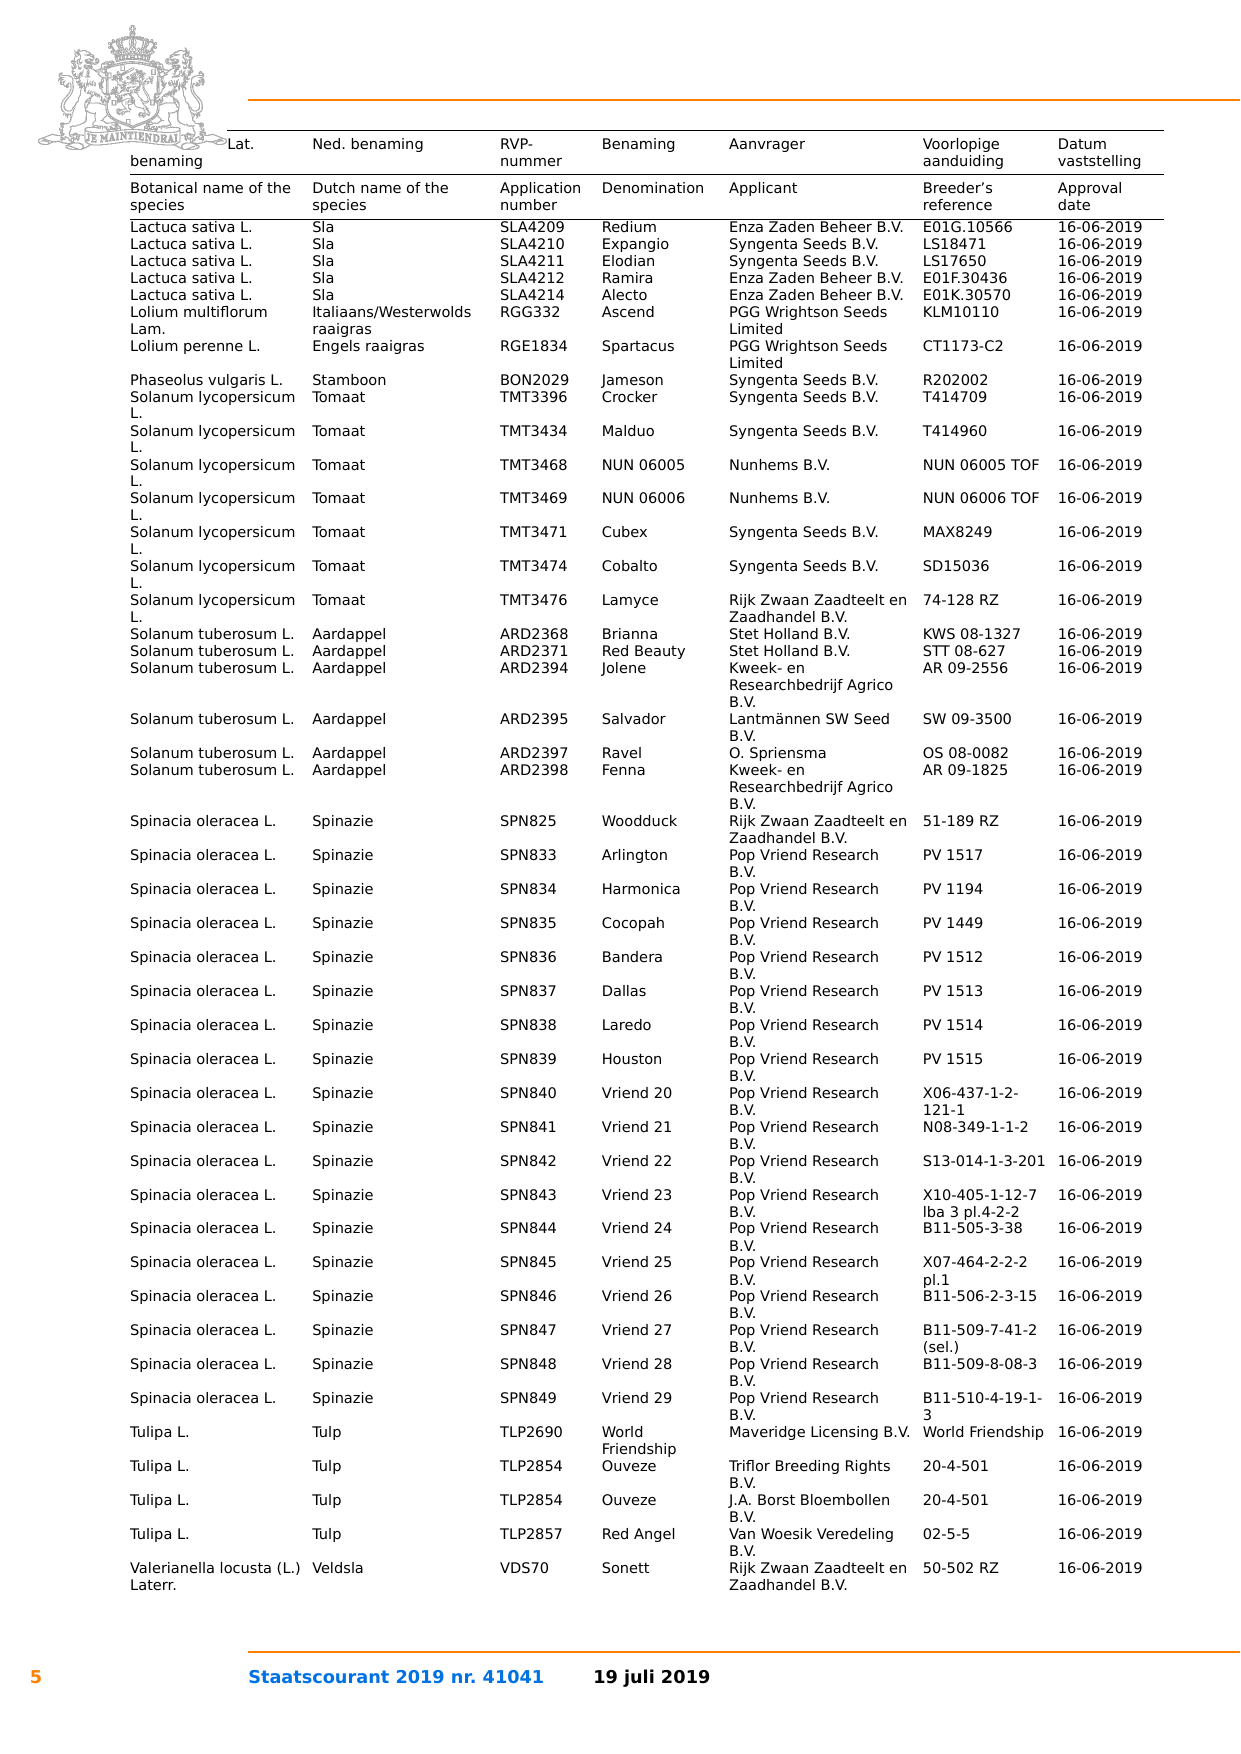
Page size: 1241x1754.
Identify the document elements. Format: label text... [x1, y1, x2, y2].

table_cell 16-06-2019 [1052, 660, 1163, 711]
table_cell Spinazie [306, 1017, 494, 1051]
table_cell 16-06-2019 [1052, 1186, 1163, 1220]
table_cell Spinacia oleracea L. [130, 881, 306, 915]
table_cell Syngenta Seeds B.V. [723, 236, 917, 253]
table_cell ARD2371 [494, 643, 596, 660]
table_cell Tulipa L. [130, 1492, 306, 1526]
table_cell Pop Vriend Research B.V. [723, 1186, 917, 1220]
table_cell Nunhems B.V. [723, 456, 917, 490]
table_cell Rijk Zwaan Zaadteelt en Zaadhandel B.V. [723, 1560, 917, 1594]
table_cell Tulp [306, 1492, 494, 1526]
table_cell 16-06-2019 [1052, 1322, 1163, 1356]
table_cell SPN834 [494, 881, 596, 915]
table_cell Spinazie [306, 915, 494, 949]
table_cell 16-06-2019 [1052, 1424, 1163, 1458]
table_cell 16-06-2019 [1052, 423, 1163, 456]
table_cell Salvador [596, 711, 723, 745]
table_cell T414709 [917, 389, 1052, 422]
table_cell TMT3468 [494, 456, 596, 490]
table_cell Phaseolus vulgaris L. [130, 371, 306, 388]
table_cell 16-06-2019 [1052, 1492, 1163, 1526]
table_cell Lactuca sativa L. [130, 287, 306, 303]
table_cell NUN 06006 TOF [917, 490, 1052, 524]
table_cell Spinacia oleracea L. [130, 1390, 306, 1424]
table_cell O. Spriensma [723, 745, 917, 762]
table_cell Pop Vriend Research B.V. [723, 1220, 917, 1254]
table_cell SPN847 [494, 1322, 596, 1356]
table_cell Lactuca sativa L. [130, 236, 306, 253]
table_cell SPN841 [494, 1119, 596, 1152]
table_cell Pop Vriend Research B.V. [723, 915, 917, 949]
table_cell TMT3469 [494, 490, 596, 524]
table_cell Spinazie [306, 1119, 494, 1152]
table_cell Spinacia oleracea L. [130, 1356, 306, 1390]
table_cell 16-06-2019 [1052, 762, 1163, 813]
table_cell SPN825 [494, 813, 596, 847]
table_cell J.A. Borst Bloembollen B.V. [723, 1492, 917, 1526]
table_cell Ouveze [596, 1458, 723, 1492]
table_cell Denomination [596, 175, 723, 219]
table_cell Ouveze [596, 1492, 723, 1526]
table_cell Spinacia oleracea L. [130, 983, 306, 1017]
table_cell Ramira [596, 270, 723, 287]
table_cell LS18471 [917, 236, 1052, 253]
table_cell Applicant [723, 175, 917, 219]
table_cell Tomaat [306, 389, 494, 422]
table_cell Lolium perenne L. [130, 338, 306, 371]
table_cell SPN842 [494, 1153, 596, 1186]
table_cell Solanum lycopersicum L. [130, 592, 306, 626]
table_cell AR 09-1825 [917, 762, 1052, 813]
table_cell Houston [596, 1051, 723, 1084]
picture [38, 25, 227, 150]
table_cell SPN839 [494, 1051, 596, 1084]
table_cell Pop Vriend Research B.V. [723, 1322, 917, 1356]
table_cell Vriend 28 [596, 1356, 723, 1390]
table_cell Pop Vriend Research B.V. [723, 983, 917, 1017]
table_cell Cubex [596, 524, 723, 558]
table_cell 16-06-2019 [1052, 558, 1163, 592]
table_cell Lamyce [596, 592, 723, 626]
table_cell OS 08-0082 [917, 745, 1052, 762]
table_cell Solanum tuberosum L. [130, 660, 306, 711]
table_cell Spinacia oleracea L. [130, 1220, 306, 1254]
table_cell Sla [306, 253, 494, 269]
table_cell NUN 06005 TOF [917, 456, 1052, 490]
table_cell Vriend 21 [596, 1119, 723, 1152]
table_cell E01F.30436 [917, 270, 1052, 287]
table_cell 16-06-2019 [1052, 1085, 1163, 1118]
table_cell Kweek- en Researchbedrijf Agrico B.V. [723, 660, 917, 711]
table_cell Spinazie [306, 847, 494, 881]
table_cell 16-06-2019 [1052, 1220, 1163, 1254]
table_cell Vriend 24 [596, 1220, 723, 1254]
table_cell PV 1512 [917, 949, 1052, 983]
table_cell Van Woesik Veredeling B.V. [723, 1526, 917, 1560]
table_cell ARD2398 [494, 762, 596, 813]
table_cell Spinazie [306, 1085, 494, 1118]
table_cell Pop Vriend Research B.V. [723, 1390, 917, 1424]
table_cell Vriend 29 [596, 1390, 723, 1424]
table_cell Ravel [596, 745, 723, 762]
table_cell 02-5-5 [917, 1526, 1052, 1560]
table_cell 20-4-501 [917, 1492, 1052, 1526]
table_cell SPN849 [494, 1390, 596, 1424]
table_cell 20-4-501 [917, 1458, 1052, 1492]
table_cell LS17650 [917, 253, 1052, 269]
table_cell NUN 06006 [596, 490, 723, 524]
table_cell Sla [306, 287, 494, 303]
table_cell Crocker [596, 389, 723, 422]
table_cell X06-437-1-2-121-1 [917, 1085, 1052, 1118]
table_cell TMT3471 [494, 524, 596, 558]
table_cell Pop Vriend Research B.V. [723, 1254, 917, 1288]
table_cell Maveridge Licensing B.V. [723, 1424, 917, 1458]
table_cell Pop Vriend Research B.V. [723, 1119, 917, 1152]
table_cell 16-06-2019 [1052, 1153, 1163, 1186]
table_cell Spinacia oleracea L. [130, 1017, 306, 1051]
table_cell Syngenta Seeds B.V. [723, 371, 917, 388]
table_cell SLA4212 [494, 270, 596, 287]
table_cell Tulipa L. [130, 1458, 306, 1492]
table_cell SPN848 [494, 1356, 596, 1390]
table_cell Bandera [596, 949, 723, 983]
table_cell Lolium multiflorum Lam. [130, 304, 306, 337]
table_cell Laredo [596, 1017, 723, 1051]
table_header Lat. benaming [130, 131, 306, 174]
table_cell Pop Vriend Research B.V. [723, 847, 917, 881]
table_cell E01G.10566 [917, 220, 1052, 236]
table_cell SPN838 [494, 1017, 596, 1051]
table_cell Engels raaigras [306, 338, 494, 371]
table_cell Tomaat [306, 490, 494, 524]
table_cell Pop Vriend Research B.V. [723, 1051, 917, 1084]
table_cell Woodduck [596, 813, 723, 847]
table_cell Spinazie [306, 1356, 494, 1390]
table_cell 16-06-2019 [1052, 813, 1163, 847]
table_cell Dutch name of the species [306, 175, 494, 219]
table_cell Spinazie [306, 881, 494, 915]
table_cell Solanum tuberosum L. [130, 711, 306, 745]
table_cell Dallas [596, 983, 723, 1017]
table_cell Vriend 26 [596, 1288, 723, 1322]
table_cell Tomaat [306, 456, 494, 490]
table_cell Enza Zaden Beheer B.V. [723, 220, 917, 236]
table_cell Vriend 25 [596, 1254, 723, 1288]
table_cell Solanum tuberosum L. [130, 643, 306, 660]
table_cell 16-06-2019 [1052, 456, 1163, 490]
table_cell ARD2368 [494, 626, 596, 643]
table_cell SPN845 [494, 1254, 596, 1288]
table_cell RGG332 [494, 304, 596, 337]
table_cell Pop Vriend Research B.V. [723, 881, 917, 915]
table_cell 16-06-2019 [1052, 220, 1163, 236]
table_cell Brianna [596, 626, 723, 643]
table_cell 16-06-2019 [1052, 949, 1163, 983]
table_cell Pop Vriend Research B.V. [723, 1085, 917, 1118]
table_cell Vriend 20 [596, 1085, 723, 1118]
table_cell SPN836 [494, 949, 596, 983]
table_cell Vriend 23 [596, 1186, 723, 1220]
table_cell SLA4210 [494, 236, 596, 253]
table_cell Cocopah [596, 915, 723, 949]
table_cell S13-014-1-3-201 [917, 1153, 1052, 1186]
table_cell X07-464-2-2-2 pl.1 [917, 1254, 1052, 1288]
table_cell PGG Wrightson Seeds Limited [723, 304, 917, 337]
table_cell Red Angel [596, 1526, 723, 1560]
table_cell Pop Vriend Research B.V. [723, 1153, 917, 1186]
table_cell 16-06-2019 [1052, 1458, 1163, 1492]
table_cell TMT3396 [494, 389, 596, 422]
table_cell SPN843 [494, 1186, 596, 1220]
table_cell KWS 08-1327 [917, 626, 1052, 643]
table_cell Spinacia oleracea L. [130, 949, 306, 983]
table_cell 16-06-2019 [1052, 711, 1163, 745]
table_cell AR 09-2556 [917, 660, 1052, 711]
table_cell Lantmännen SW Seed B.V. [723, 711, 917, 745]
table_cell 16-06-2019 [1052, 1390, 1163, 1424]
table_cell PGG Wrightson Seeds Limited [723, 338, 917, 371]
table_cell Spinacia oleracea L. [130, 847, 306, 881]
table_cell Nunhems B.V. [723, 490, 917, 524]
table_cell TMT3434 [494, 423, 596, 456]
table_cell Enza Zaden Beheer B.V. [723, 287, 917, 303]
table_cell Solanum tuberosum L. [130, 626, 306, 643]
table_cell Aardappel [306, 643, 494, 660]
table_cell VDS70 [494, 1560, 596, 1594]
table_cell Sonett [596, 1560, 723, 1594]
table_cell 16-06-2019 [1052, 1288, 1163, 1322]
table_cell SLA4211 [494, 253, 596, 269]
table_cell Jolene [596, 660, 723, 711]
table_cell PV 1514 [917, 1017, 1052, 1051]
table_cell 16-06-2019 [1052, 371, 1163, 388]
table_cell Triflor Breeding Rights B.V. [723, 1458, 917, 1492]
table_cell Stet Holland B.V. [723, 643, 917, 660]
table_cell 51-189 RZ [917, 813, 1052, 847]
table_cell Spinacia oleracea L. [130, 1153, 306, 1186]
table_cell Tulp [306, 1526, 494, 1560]
table_cell SD15036 [917, 558, 1052, 592]
table_cell World Friendship [917, 1424, 1052, 1458]
table_cell PV 1513 [917, 983, 1052, 1017]
table_cell Solanum lycopersicum L. [130, 423, 306, 456]
table_cell 16-06-2019 [1052, 490, 1163, 524]
table_cell SPN837 [494, 983, 596, 1017]
table_header Voorlopige aanduiding [917, 131, 1052, 174]
table_cell Fenna [596, 762, 723, 813]
table_cell Vriend 27 [596, 1322, 723, 1356]
table_cell Spinacia oleracea L. [130, 1186, 306, 1220]
table_cell SLA4214 [494, 287, 596, 303]
table_cell Jameson [596, 371, 723, 388]
table_cell World Friendship [596, 1424, 723, 1458]
table_cell ARD2394 [494, 660, 596, 711]
table_cell B11-505-3-38 [917, 1220, 1052, 1254]
table_cell Spinazie [306, 1288, 494, 1322]
table_cell Lactuca sativa L. [130, 220, 306, 236]
table_cell Tomaat [306, 592, 494, 626]
table_cell 16-06-2019 [1052, 745, 1163, 762]
table_cell Tomaat [306, 558, 494, 592]
table_cell Solanum lycopersicum L. [130, 490, 306, 524]
table_cell R202002 [917, 371, 1052, 388]
table_cell PV 1517 [917, 847, 1052, 881]
table_cell Alecto [596, 287, 723, 303]
table_cell Spinacia oleracea L. [130, 915, 306, 949]
table_cell Valerianella locusta (L.) Laterr. [130, 1560, 306, 1594]
table_cell 16-06-2019 [1052, 1017, 1163, 1051]
table_cell N08-349-1-1-2 [917, 1119, 1052, 1152]
table_cell 16-06-2019 [1052, 915, 1163, 949]
table_cell MAX8249 [917, 524, 1052, 558]
table_cell 50-502 RZ [917, 1560, 1052, 1594]
table_cell B11-509-8-08-3 [917, 1356, 1052, 1390]
table_cell Sla [306, 236, 494, 253]
table_cell Syngenta Seeds B.V. [723, 253, 917, 269]
table_cell Stamboon [306, 371, 494, 388]
table_cell Spinazie [306, 1322, 494, 1356]
table_cell Spinacia oleracea L. [130, 1119, 306, 1152]
table_cell Aardappel [306, 762, 494, 813]
table_cell Elodian [596, 253, 723, 269]
table_cell Enza Zaden Beheer B.V. [723, 270, 917, 287]
table_cell ARD2395 [494, 711, 596, 745]
table_cell 16-06-2019 [1052, 270, 1163, 287]
table_cell Solanum lycopersicum L. [130, 389, 306, 422]
table_cell Solanum lycopersicum L. [130, 456, 306, 490]
table_header Ned. benaming [306, 131, 494, 174]
table_cell 16-06-2019 [1052, 304, 1163, 337]
table_cell Tulipa L. [130, 1424, 306, 1458]
table_cell Tulipa L. [130, 1526, 306, 1560]
table_cell B11-510-4-19-1-3 [917, 1390, 1052, 1424]
table_cell Syngenta Seeds B.V. [723, 423, 917, 456]
table_cell STT 08-627 [917, 643, 1052, 660]
table_cell 16-06-2019 [1052, 338, 1163, 371]
table_cell TLP2854 [494, 1492, 596, 1526]
table_cell RGE1834 [494, 338, 596, 371]
table_cell 16-06-2019 [1052, 253, 1163, 269]
table_cell 16-06-2019 [1052, 1051, 1163, 1084]
table_cell Syngenta Seeds B.V. [723, 558, 917, 592]
table_cell Stet Holland B.V. [723, 626, 917, 643]
table_cell Rijk Zwaan Zaadteelt en Zaadhandel B.V. [723, 592, 917, 626]
table_cell X10-405-1-12-7 lba 3 pl.4-2-2 [917, 1186, 1052, 1220]
table_cell Spinazie [306, 1153, 494, 1186]
table_cell 16-06-2019 [1052, 626, 1163, 643]
table_cell Lactuca sativa L. [130, 253, 306, 269]
table_cell Spinacia oleracea L. [130, 1085, 306, 1118]
table_cell T414960 [917, 423, 1052, 456]
table_cell Tomaat [306, 524, 494, 558]
table_cell Harmonica [596, 881, 723, 915]
table_cell 16-06-2019 [1052, 847, 1163, 881]
table_cell 16-06-2019 [1052, 1526, 1163, 1560]
table_cell Solanum lycopersicum L. [130, 524, 306, 558]
table_cell Ascend [596, 304, 723, 337]
table_cell Spinazie [306, 1254, 494, 1288]
table_cell Spinazie [306, 1186, 494, 1220]
table_cell Sla [306, 270, 494, 287]
table_cell TLP2854 [494, 1458, 596, 1492]
table_cell Application number [494, 175, 596, 219]
table_cell Approval date [1052, 175, 1163, 219]
table_cell SPN844 [494, 1220, 596, 1254]
table_cell 16-06-2019 [1052, 592, 1163, 626]
table_cell Red Beauty [596, 643, 723, 660]
table_cell 16-06-2019 [1052, 1254, 1163, 1288]
table_cell Breeder’s reference [917, 175, 1052, 219]
table_cell TMT3476 [494, 592, 596, 626]
table_cell PV 1194 [917, 881, 1052, 915]
table_cell Aardappel [306, 660, 494, 711]
table_cell Veldsla [306, 1560, 494, 1594]
table_cell Redium [596, 220, 723, 236]
table_cell Vriend 22 [596, 1153, 723, 1186]
table_cell CT1173-C2 [917, 338, 1052, 371]
table_cell 16-06-2019 [1052, 236, 1163, 253]
table_cell B11-509-7-41-2 (sel.) [917, 1322, 1052, 1356]
table_cell Aardappel [306, 626, 494, 643]
table_cell Malduo [596, 423, 723, 456]
table_cell Sla [306, 220, 494, 236]
table_cell 16-06-2019 [1052, 287, 1163, 303]
table_cell Syngenta Seeds B.V. [723, 389, 917, 422]
table_header Benaming [596, 131, 723, 174]
table_cell 16-06-2019 [1052, 389, 1163, 422]
table_cell Aardappel [306, 711, 494, 745]
table_cell Spinazie [306, 949, 494, 983]
table_cell 16-06-2019 [1052, 1560, 1163, 1594]
table_cell 16-06-2019 [1052, 1119, 1163, 1152]
table_cell 16-06-2019 [1052, 881, 1163, 915]
table_cell TMT3474 [494, 558, 596, 592]
table_cell 16-06-2019 [1052, 643, 1163, 660]
table_cell SPN833 [494, 847, 596, 881]
table_cell Pop Vriend Research B.V. [723, 949, 917, 983]
table_cell SPN835 [494, 915, 596, 949]
table_cell PV 1515 [917, 1051, 1052, 1084]
table_cell BON2029 [494, 371, 596, 388]
table_cell 16-06-2019 [1052, 1356, 1163, 1390]
table_cell E01K.30570 [917, 287, 1052, 303]
table_cell SPN840 [494, 1085, 596, 1118]
table_header Datum vaststelling [1052, 131, 1163, 174]
table_cell Kweek- en Researchbedrijf Agrico B.V. [723, 762, 917, 813]
table_cell Spinacia oleracea L. [130, 813, 306, 847]
table_cell Tulp [306, 1424, 494, 1458]
table_cell SLA4209 [494, 220, 596, 236]
table_cell Spinazie [306, 983, 494, 1017]
table_cell Rijk Zwaan Zaadteelt en Zaadhandel B.V. [723, 813, 917, 847]
table_cell Italiaans/Westerwolds raaigras [306, 304, 494, 337]
table_cell Botanical name of the species [130, 175, 306, 219]
table_cell Solanum tuberosum L. [130, 762, 306, 813]
table_cell Aardappel [306, 745, 494, 762]
table_cell Spinazie [306, 1220, 494, 1254]
table_cell PV 1449 [917, 915, 1052, 949]
table_cell 16-06-2019 [1052, 524, 1163, 558]
table_cell Tomaat [306, 423, 494, 456]
table_cell Tulp [306, 1458, 494, 1492]
table_cell Spinacia oleracea L. [130, 1322, 306, 1356]
table_cell 74-128 RZ [917, 592, 1052, 626]
table_cell Spinazie [306, 1051, 494, 1084]
table_cell KLM10110 [917, 304, 1052, 337]
table_cell Spinacia oleracea L. [130, 1288, 306, 1322]
table_header Aanvrager [723, 131, 917, 174]
table_cell Pop Vriend Research B.V. [723, 1017, 917, 1051]
table_cell Solanum tuberosum L. [130, 745, 306, 762]
table_cell Spinacia oleracea L. [130, 1254, 306, 1288]
table_cell ARD2397 [494, 745, 596, 762]
table_cell 16-06-2019 [1052, 983, 1163, 1017]
table_header RVP-nummer [494, 131, 596, 174]
table_cell Syngenta Seeds B.V. [723, 524, 917, 558]
table_cell Cobalto [596, 558, 723, 592]
table_cell TLP2690 [494, 1424, 596, 1458]
table_cell SW 09-3500 [917, 711, 1052, 745]
table_cell B11-506-2-3-15 [917, 1288, 1052, 1322]
table_cell TLP2857 [494, 1526, 596, 1560]
table_cell Spinazie [306, 1390, 494, 1424]
table_cell Spinazie [306, 813, 494, 847]
table_cell Arlington [596, 847, 723, 881]
table_cell Pop Vriend Research B.V. [723, 1356, 917, 1390]
table_cell Spinacia oleracea L. [130, 1051, 306, 1084]
table_cell Spartacus [596, 338, 723, 371]
table_cell Pop Vriend Research B.V. [723, 1288, 917, 1322]
table_cell Lactuca sativa L. [130, 270, 306, 287]
table_cell NUN 06005 [596, 456, 723, 490]
table_cell Solanum lycopersicum L. [130, 558, 306, 592]
table_cell Expangio [596, 236, 723, 253]
table_cell SPN846 [494, 1288, 596, 1322]
